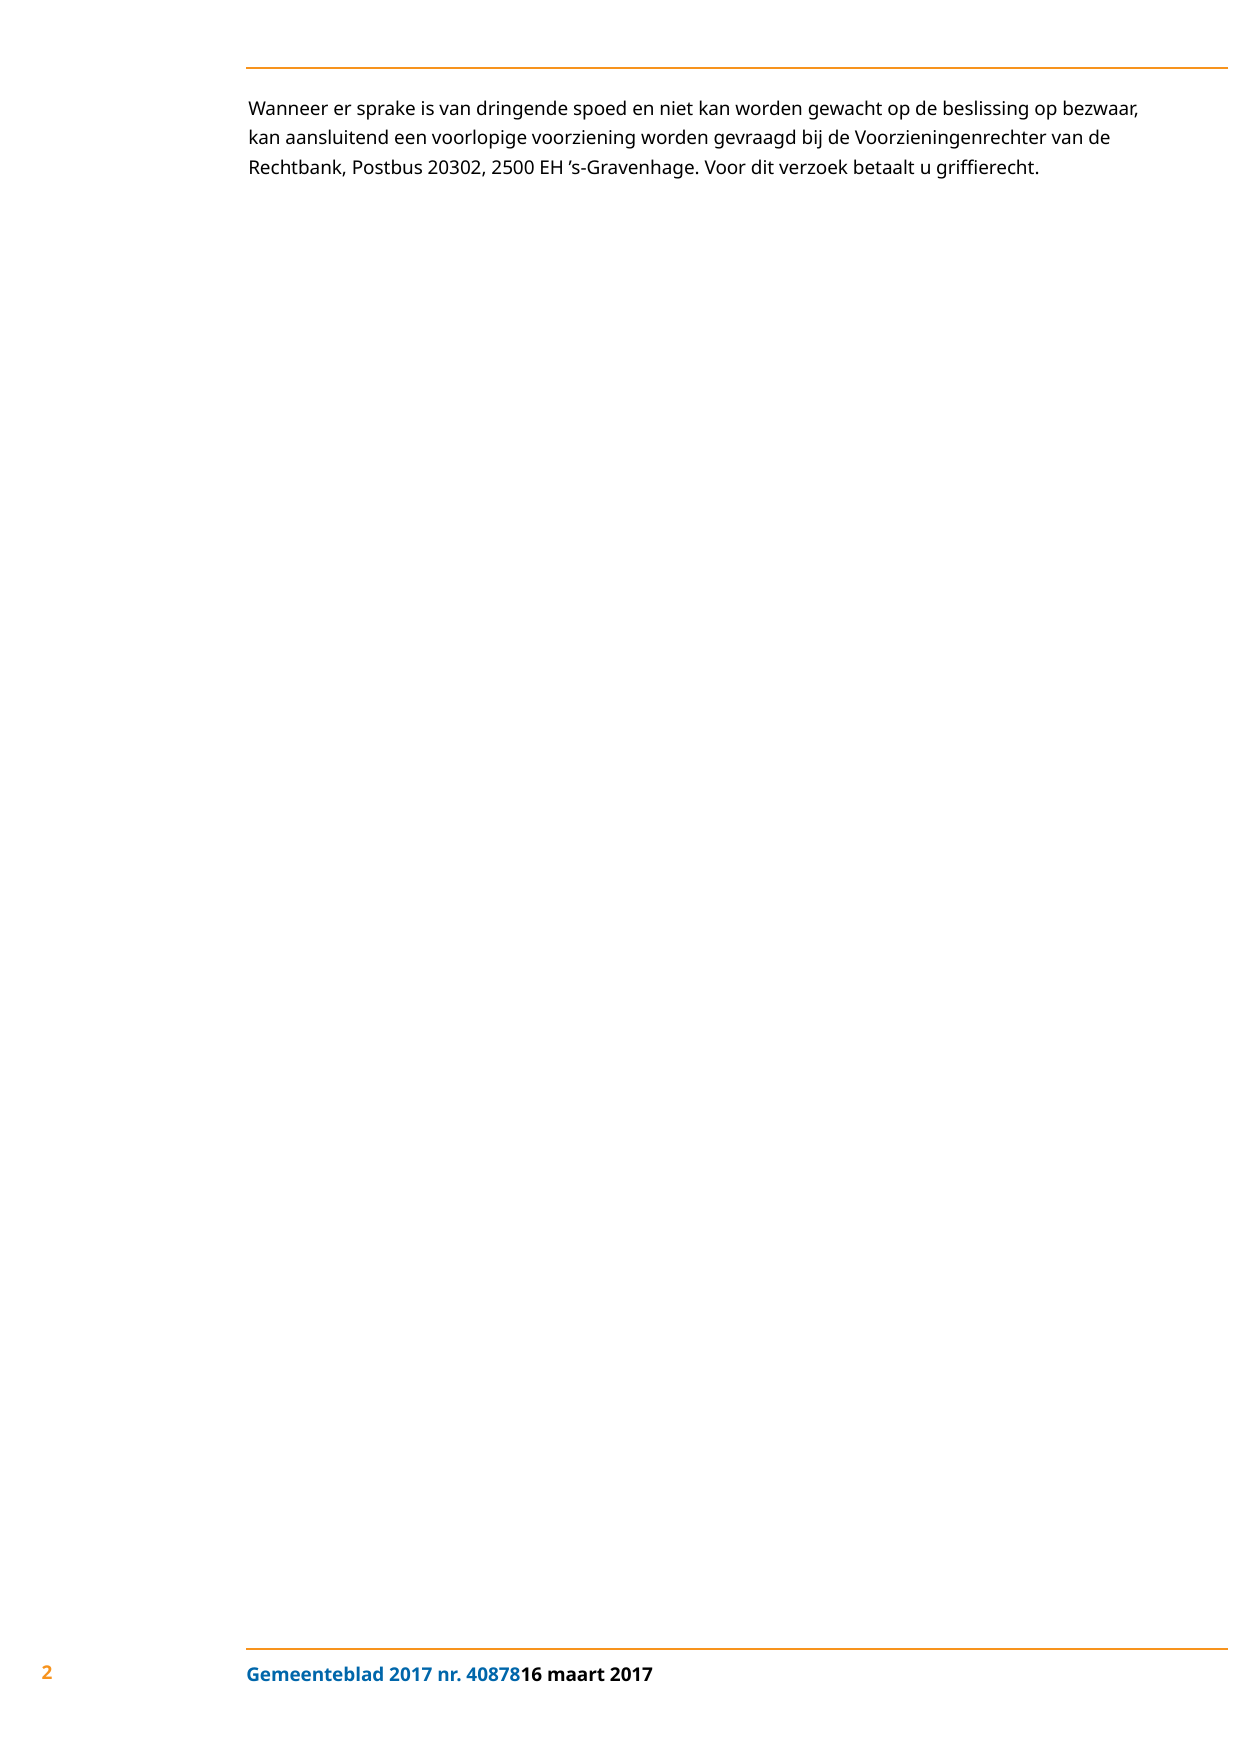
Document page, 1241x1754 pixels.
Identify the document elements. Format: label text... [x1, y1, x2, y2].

text Wanneer er sprake is van dringende spoed en niet kan worden gewacht op de beslissing op bezwaar, kan aansluitend een voorlopige voorziening worden gevraagd bij de Voorzieningenrechter van de Rechtbank, Postbus 20302, 2500 EH ’s-Gravenhage. Voor dit verzoek betaalt u griffierecht. [248, 95, 1152, 180]
picture [41, 47, 231, 172]
